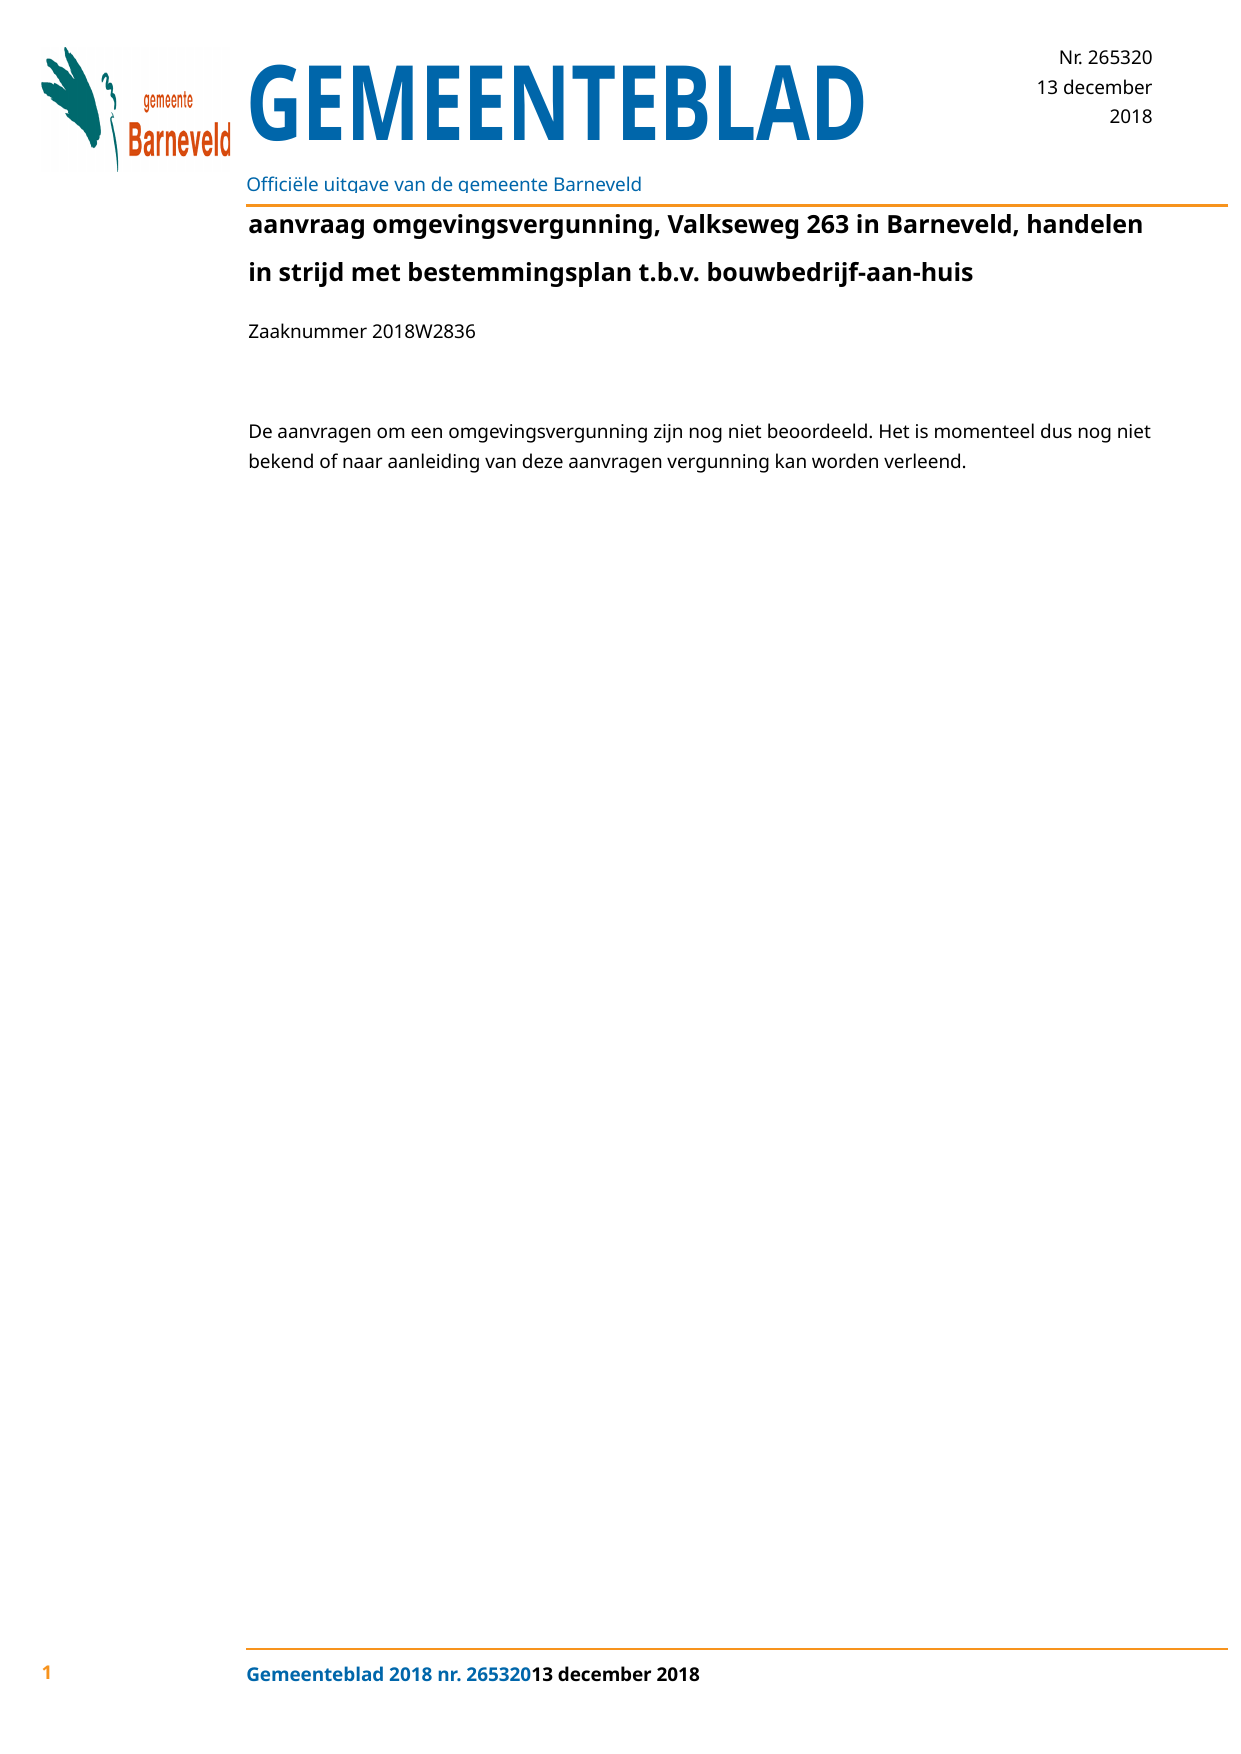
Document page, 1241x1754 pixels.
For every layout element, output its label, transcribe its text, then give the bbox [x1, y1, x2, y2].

text Zaaknummer 2018W2836 [248, 318, 1152, 344]
picture [41, 47, 231, 172]
text De aanvragen om een omgevingsvergunning zijn nog niet beoordeeld. Het is momenteel dus nog niet bekend of naar aanleiding van deze aanvragen vergunning kan worden verleend. [248, 419, 1152, 474]
text aanvraag omgevingsvergunning, Valkseweg 263 in Barneveld, handelen in strijd met bestemmingsplan t.b.v. bouwbedrijf-aan-huis [248, 207, 1152, 288]
